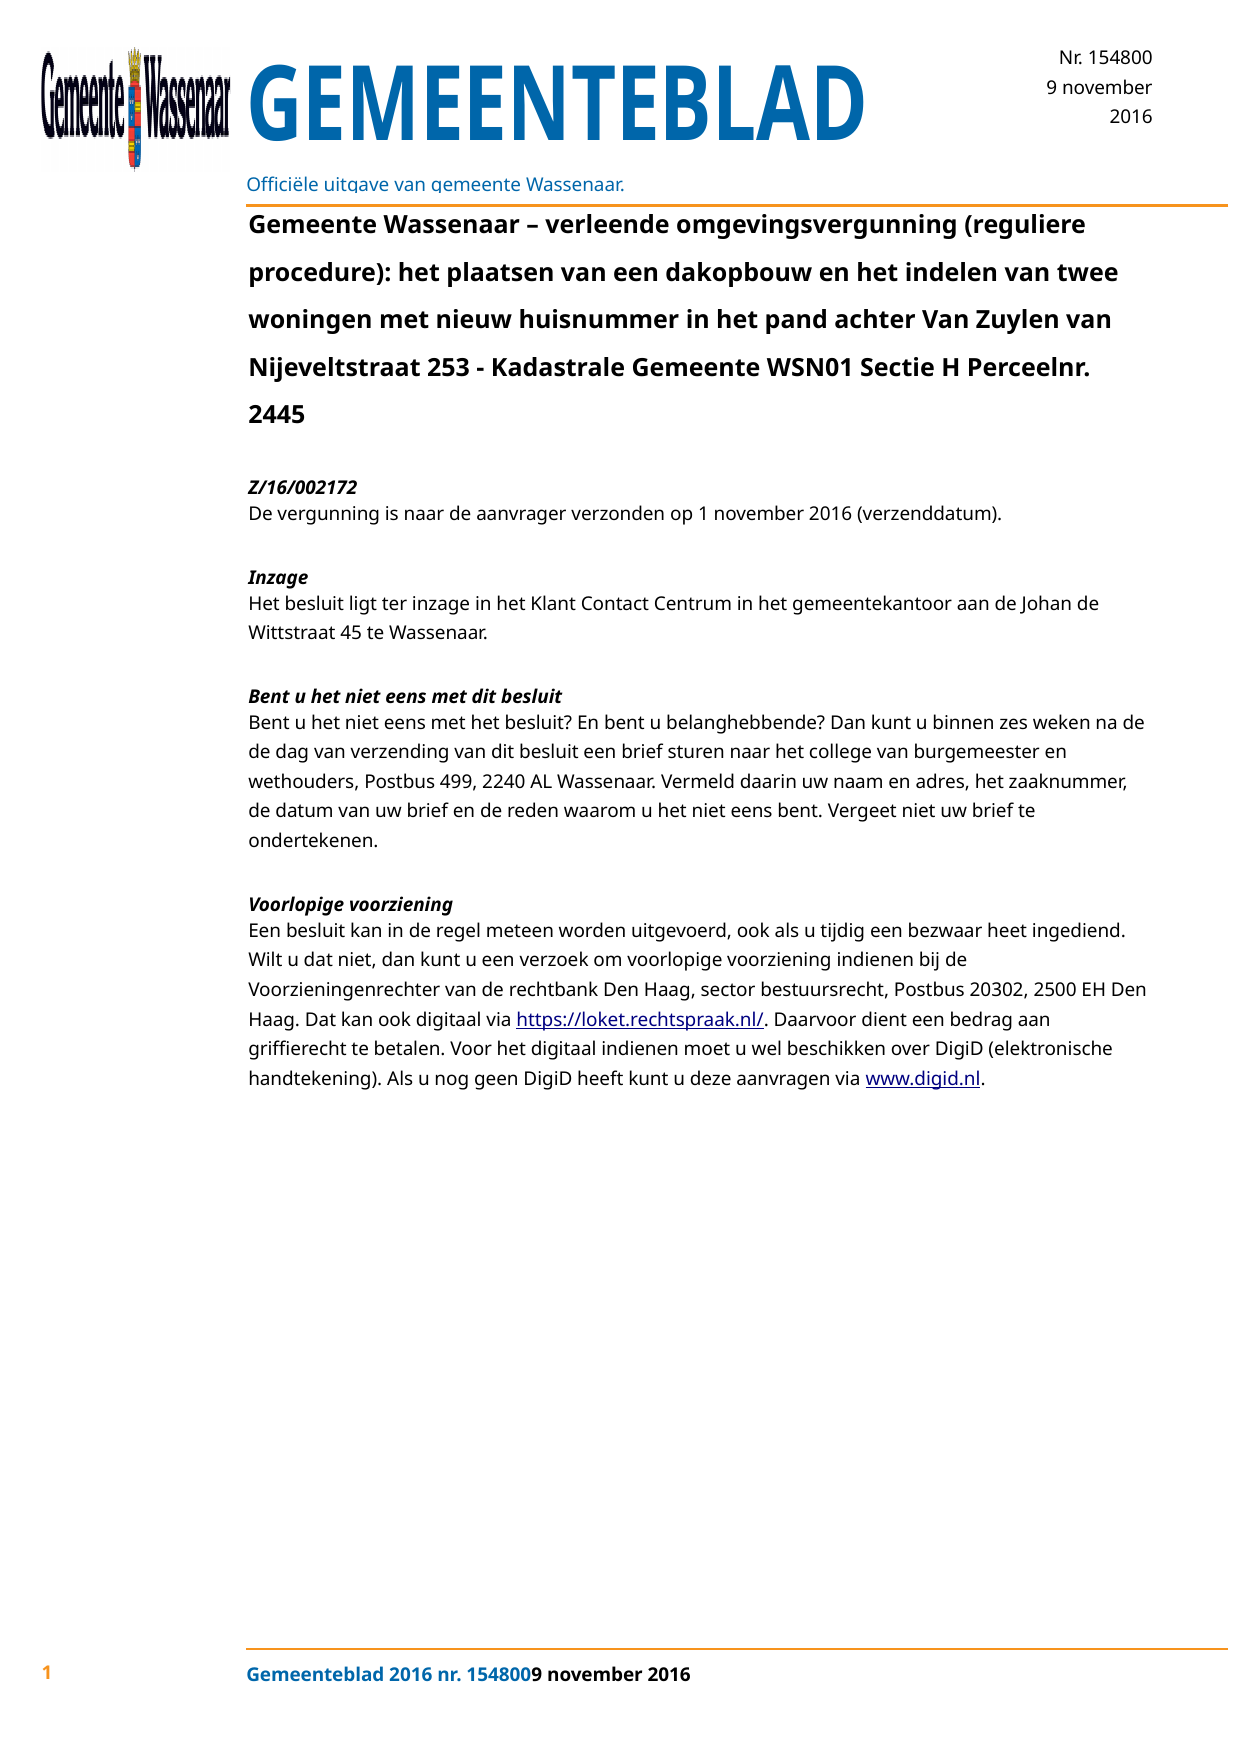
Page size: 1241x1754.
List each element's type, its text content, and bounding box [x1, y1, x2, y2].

text Bent u het niet eens met het besluit? En bent u belanghebbende? Dan kunt u binnen zes weken na de de dag van verzending van dit besluit een brief sturen naar het college van burgemeester en wethouders, Postbus 499, 2240 AL Wassenaar. Vermeld daarin uw naam en adres, het zaaknummer, de datum van uw brief en de reden waarom u het niet eens bent. Vergeet niet uw brief te ondertekenen. [248, 709, 1152, 853]
text De vergunning is naar de aanvrager verzonden op 1 november 2016 (verzenddatum). [248, 500, 1152, 526]
text Z/16/002172 [248, 474, 1152, 500]
picture [41, 47, 231, 172]
text Voorlopige voorziening [248, 891, 1152, 917]
text Inzage [248, 564, 1152, 590]
text Gemeente Wassenaar – verleende omgevingsvergunning (reguliere procedure): het plaatsen van een dakopbouw en het indelen van twee woningen met nieuw huisnummer in het pand achter Van Zuylen van Nijeveltstraat 253 - Kadastrale Gemeente WSN01 Sectie H Perceelnr. 2445 [248, 207, 1152, 431]
text Het besluit ligt ter inzage in het Klant Contact Centrum in het gemeentekantoor aan de Johan de Wittstraat 45 te Wassenaar. [248, 590, 1152, 645]
text Een besluit kan in de regel meteen worden uitgevoerd, ook als u tijdig een bezwaar heet ingediend. Wilt u dat niet, dan kunt u een verzoek om voorlopige voorziening indienen bij de Voorzieningenrechter van de rechtbank Den Haag, sector bestuursrecht, Postbus 20302, 2500 EH Den Haag. Dat kan ook digitaal via https://loket.rechtspraak.nl/. Daarvoor dient een bedrag aan griffierecht te betalen. Voor het digitaal indienen moet u wel beschikken over DigiD (elektronische handtekening). Als u nog geen DigiD heeft kunt u deze aanvragen via www.digid.nl. [248, 917, 1152, 1091]
text Bent u het niet eens met dit besluit [248, 683, 1152, 709]
